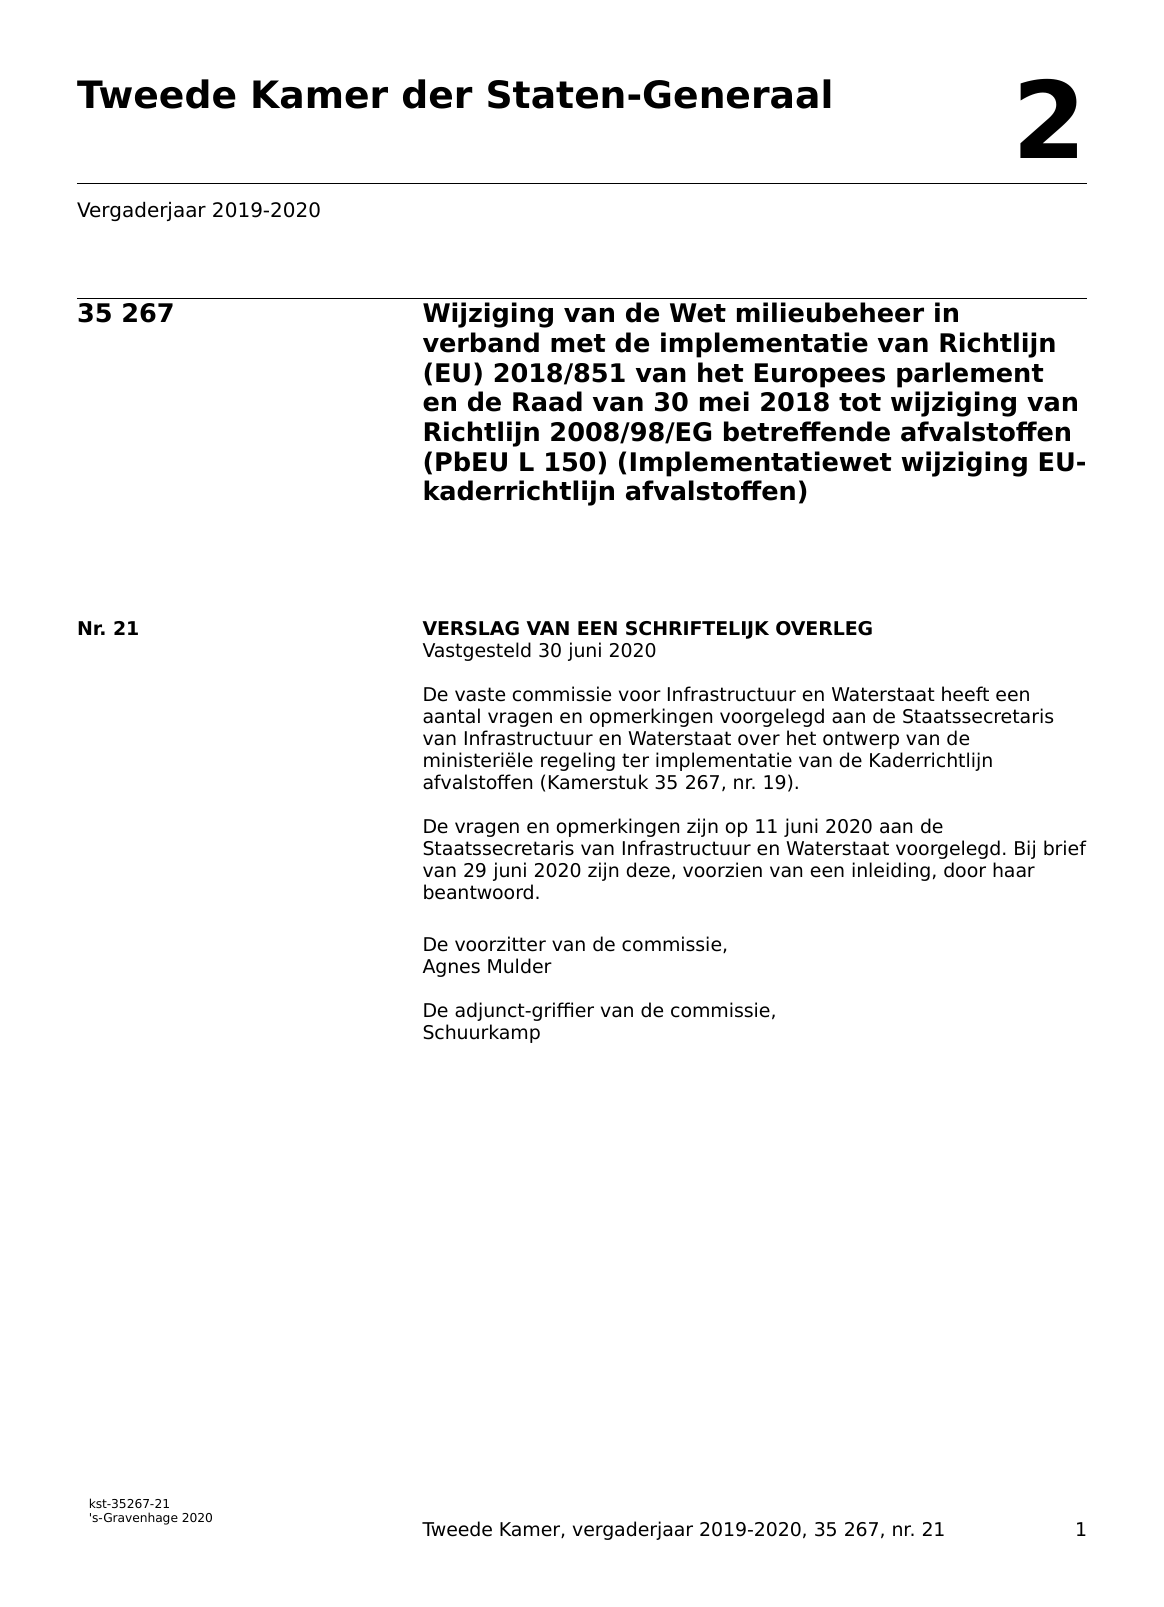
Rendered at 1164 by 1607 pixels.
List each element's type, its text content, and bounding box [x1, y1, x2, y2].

text De voorzitter van de commissie, Agnes Mulder [422, 934, 1087, 978]
text De adjunct-griffier van de commissie, Schuurkamp [422, 1000, 1087, 1044]
text De vaste commissie voor Infrastructuur en Waterstaat heeft een aantal vragen en opmerkingen voorgelegd aan de Staatssecretaris van Infrastructuur en Waterstaat over het ontwerp van de ministeriële regeling ter implementatie van de Kaderrichtlijn afvalstoffen (Kamerstuk 35 267, nr. 19). [422, 684, 1087, 794]
text kst-35267-21 [88, 1497, 323, 1511]
table_header Tweede Kamer der Staten-Generaal [77, 59, 886, 183]
table_header 2 [886, 59, 1087, 183]
subtitle Nr. 21 VERSLAG VAN EEN SCHRIFTELIJK OVERLEG [77, 618, 1087, 640]
text 's-Gravenhage 2020 [88, 1511, 323, 1525]
subtitle 35 267 Wijziging van de Wet milieubeheer in verband met de implementatie van Richtlijn (EU) 2018/851 van het Europees parlement en de Raad van 30 mei 2018 tot wijziging van Richtlijn 2008/98/EG betreffende afvalstoffen (PbEU L 150) (Implementatiewet wijziging EU-kaderrichtlijn afvalstoffen) [77, 299, 1087, 507]
table_cell Vergaderjaar 2019-2020 [77, 184, 1087, 298]
text Vastgesteld 30 juni 2020 [422, 640, 1087, 662]
text De vragen en opmerkingen zijn op 11 juni 2020 aan de Staatssecretaris van Infrastructuur en Waterstaat voorgelegd. Bij brief van 29 juni 2020 zijn deze, voorzien van een inleiding, door haar beantwoord. [422, 816, 1087, 904]
